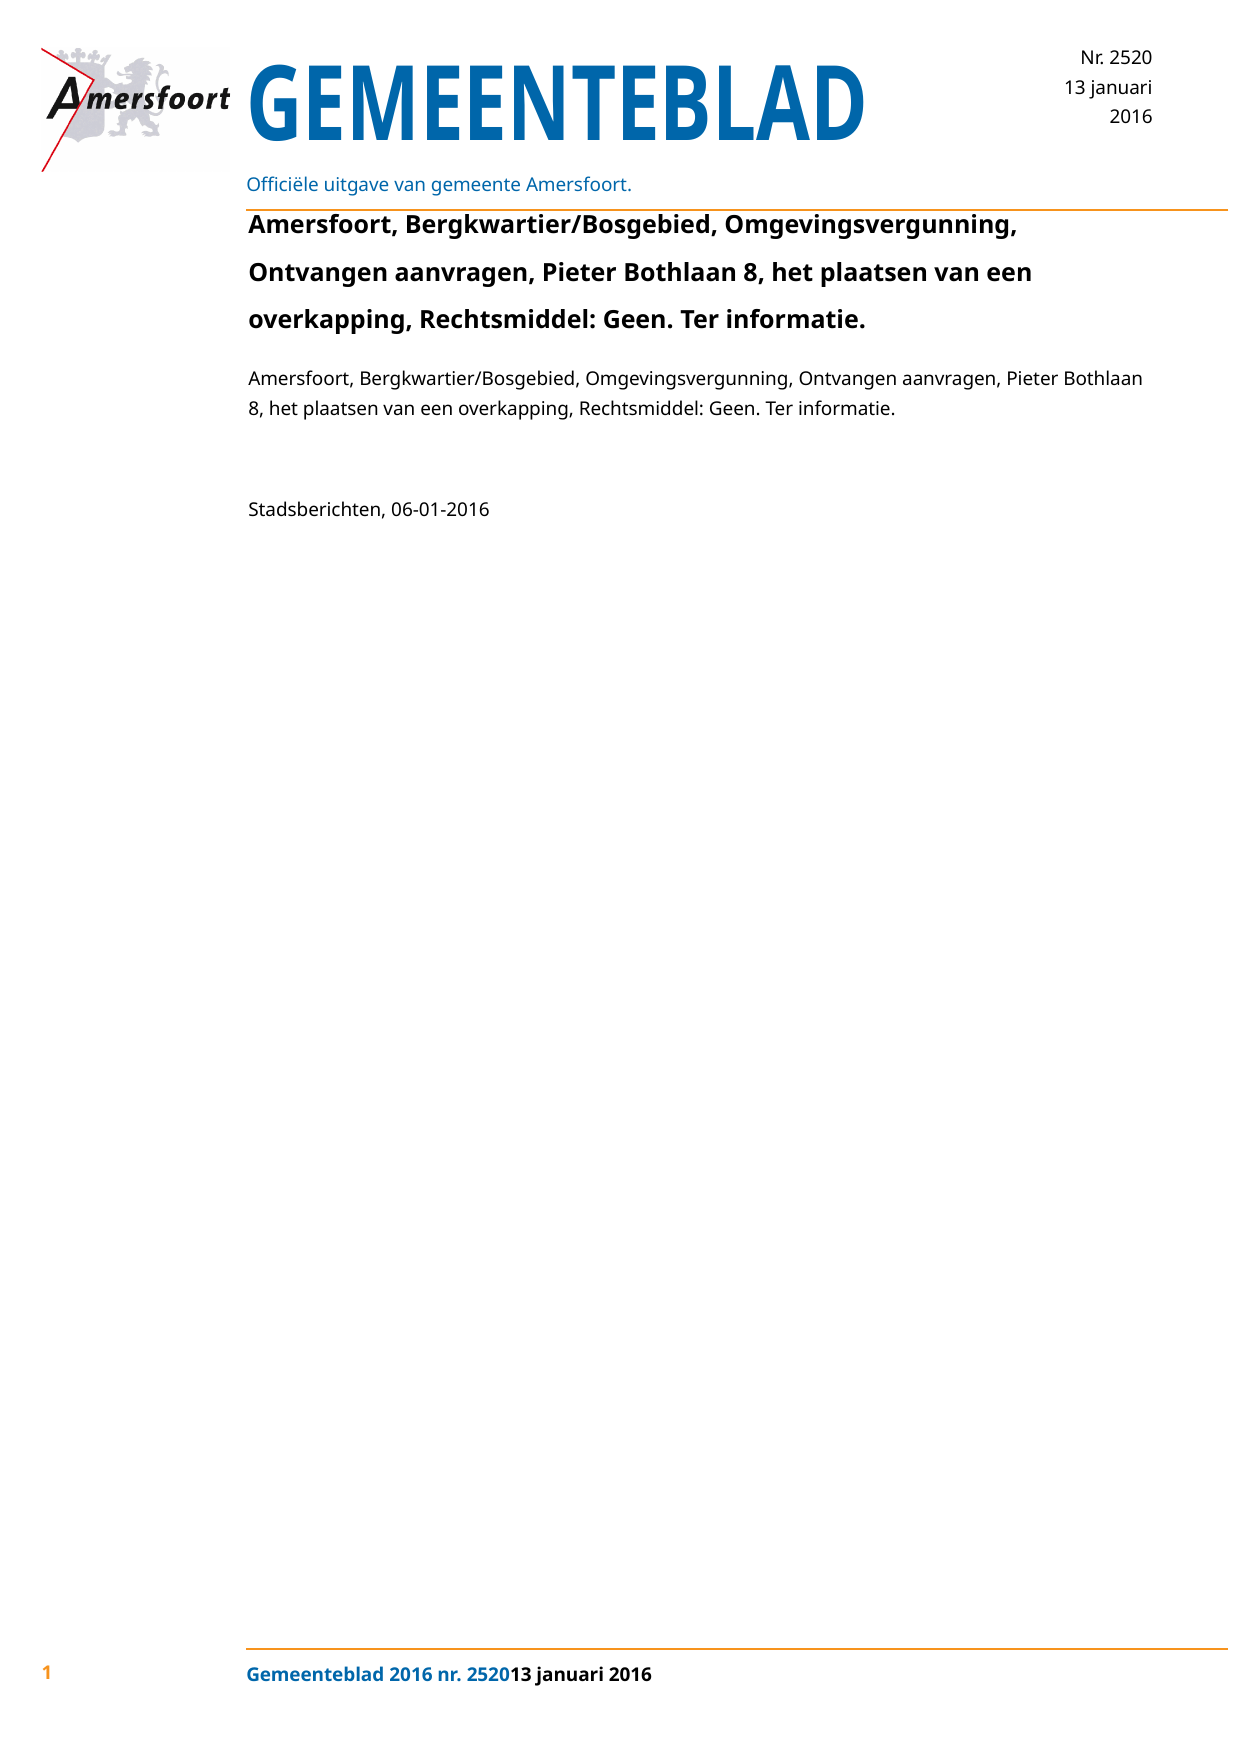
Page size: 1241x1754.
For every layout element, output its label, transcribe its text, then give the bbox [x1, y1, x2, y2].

text Amersfoort, Bergkwartier/Bosgebied, Omgevingsvergunning, Ontvangen aanvragen, Pieter Bothlaan 8, het plaatsen van een overkapping, Rechtsmiddel: Geen. Ter informatie. [248, 366, 1152, 421]
picture [41, 47, 231, 172]
text Stadsberichten, 06-01-2016 [248, 496, 1152, 522]
text Amersfoort, Bergkwartier/Bosgebied, Omgevingsvergunning, Ontvangen aanvragen, Pieter Bothlaan 8, het plaatsen van een overkapping, Rechtsmiddel: Geen. Ter informatie. [248, 211, 1152, 336]
